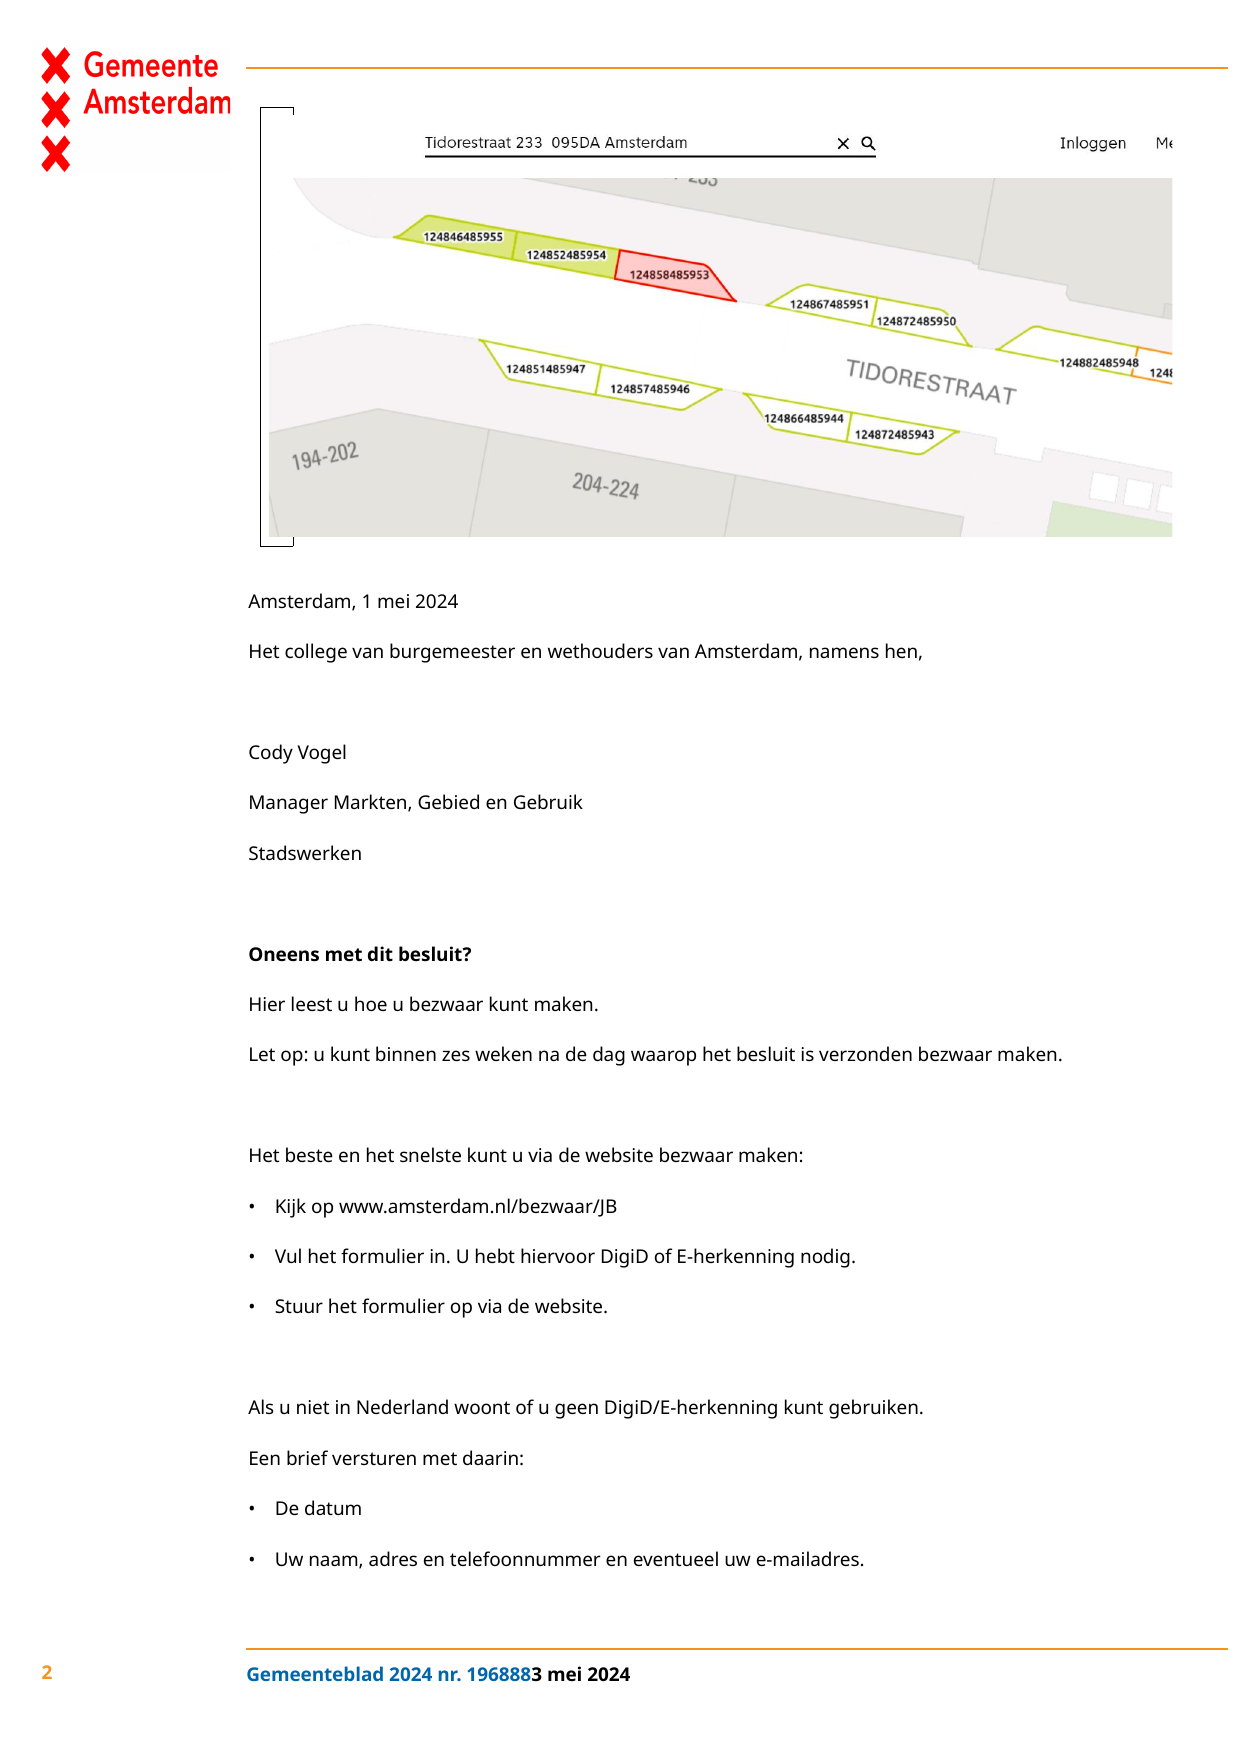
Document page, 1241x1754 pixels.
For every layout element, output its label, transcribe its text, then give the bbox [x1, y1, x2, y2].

text Een brief versturen met daarin: [248, 1445, 1152, 1471]
picture [268, 115, 1173, 537]
text • Vul het formulier in. U hebt hiervoor DigiD of E-herkenning nodig. [248, 1243, 1152, 1269]
text Het beste en het snelste kunt u via de website bezwaar maken: [248, 1142, 1152, 1168]
text Cody Vogel [248, 739, 1152, 765]
text • Uw naam, adres en telefoonnummer en eventueel uw e-mailadres. [248, 1546, 1152, 1571]
text • Kijk op www.amsterdam.nl/bezwaar/JB [248, 1193, 1152, 1218]
text Manager Markten, Gebied en Gebruik [248, 789, 1152, 815]
picture [41, 47, 231, 172]
text Hier leest u hoe u bezwaar kunt maken. [248, 991, 1152, 1017]
text Let op: u kunt binnen zes weken na de dag waarop het besluit is verzonden bezwaar maken. [248, 1042, 1152, 1067]
text Amsterdam, 1 mei 2024 [248, 588, 1152, 613]
text • Stuur het formulier op via de website. [248, 1294, 1152, 1319]
text • De datum [248, 1495, 1152, 1521]
text Stadswerken [248, 840, 1152, 866]
text Het college van burgemeester en wethouders van Amsterdam, namens hen, [248, 638, 1152, 664]
text Oneens met dit besluit? [248, 941, 1152, 966]
text Als u niet in Nederland woont of u geen DigiD/E-herkenning kunt gebruiken. [248, 1394, 1152, 1420]
